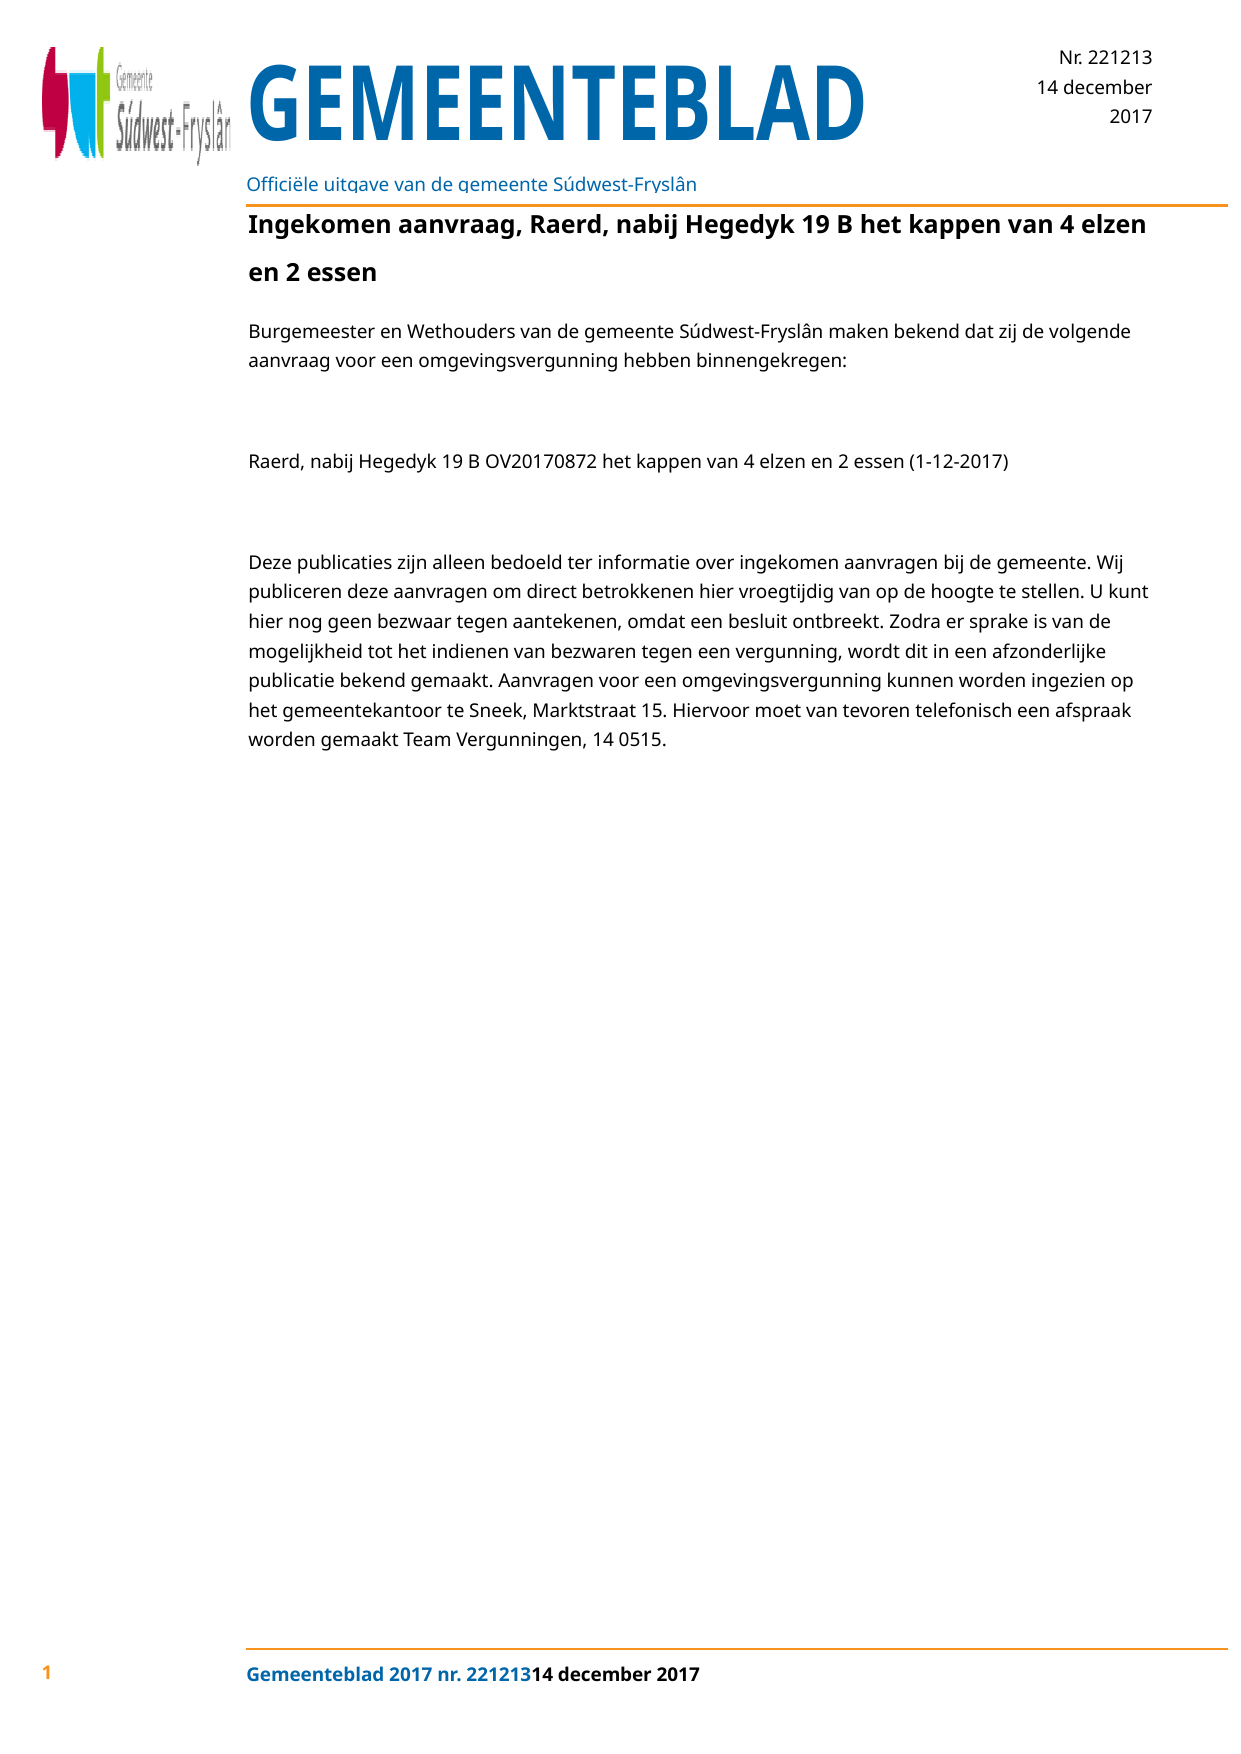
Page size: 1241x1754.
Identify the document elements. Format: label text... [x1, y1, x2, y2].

text Deze publicaties zijn alleen bedoeld ter informatie over ingekomen aanvragen bij de gemeente. Wij publiceren deze aanvragen om direct betrokkenen hier vroegtijdig van op de hoogte te stellen. U kunt hier nog geen bezwaar tegen aantekenen, omdat een besluit ontbreekt. Zodra er sprake is van de mogelijkheid tot het indienen van bezwaren tegen een vergunning, wordt dit in een afzonderlijke publicatie bekend gemaakt. Aanvragen voor een omgevingsvergunning kunnen worden ingezien op het gemeentekantoor te Sneek, Marktstraat 15. Hiervoor moet van tevoren telefonisch een afspraak worden gemaakt Team Vergunningen, 14 0515. [248, 549, 1152, 752]
picture [41, 47, 231, 172]
text Ingekomen aanvraag, Raerd, nabij Hegedyk 19 B het kappen van 4 elzen en 2 essen [248, 207, 1152, 288]
text Raerd, nabij Hegedyk 19 B OV20170872 het kappen van 4 elzen en 2 essen (1-12-2017) [248, 448, 1152, 474]
text Burgemeester en Wethouders van de gemeente Súdwest-Fryslân maken bekend dat zij de volgende aanvraag voor een omgevingsvergunning hebben binnengekregen: [248, 318, 1152, 373]
